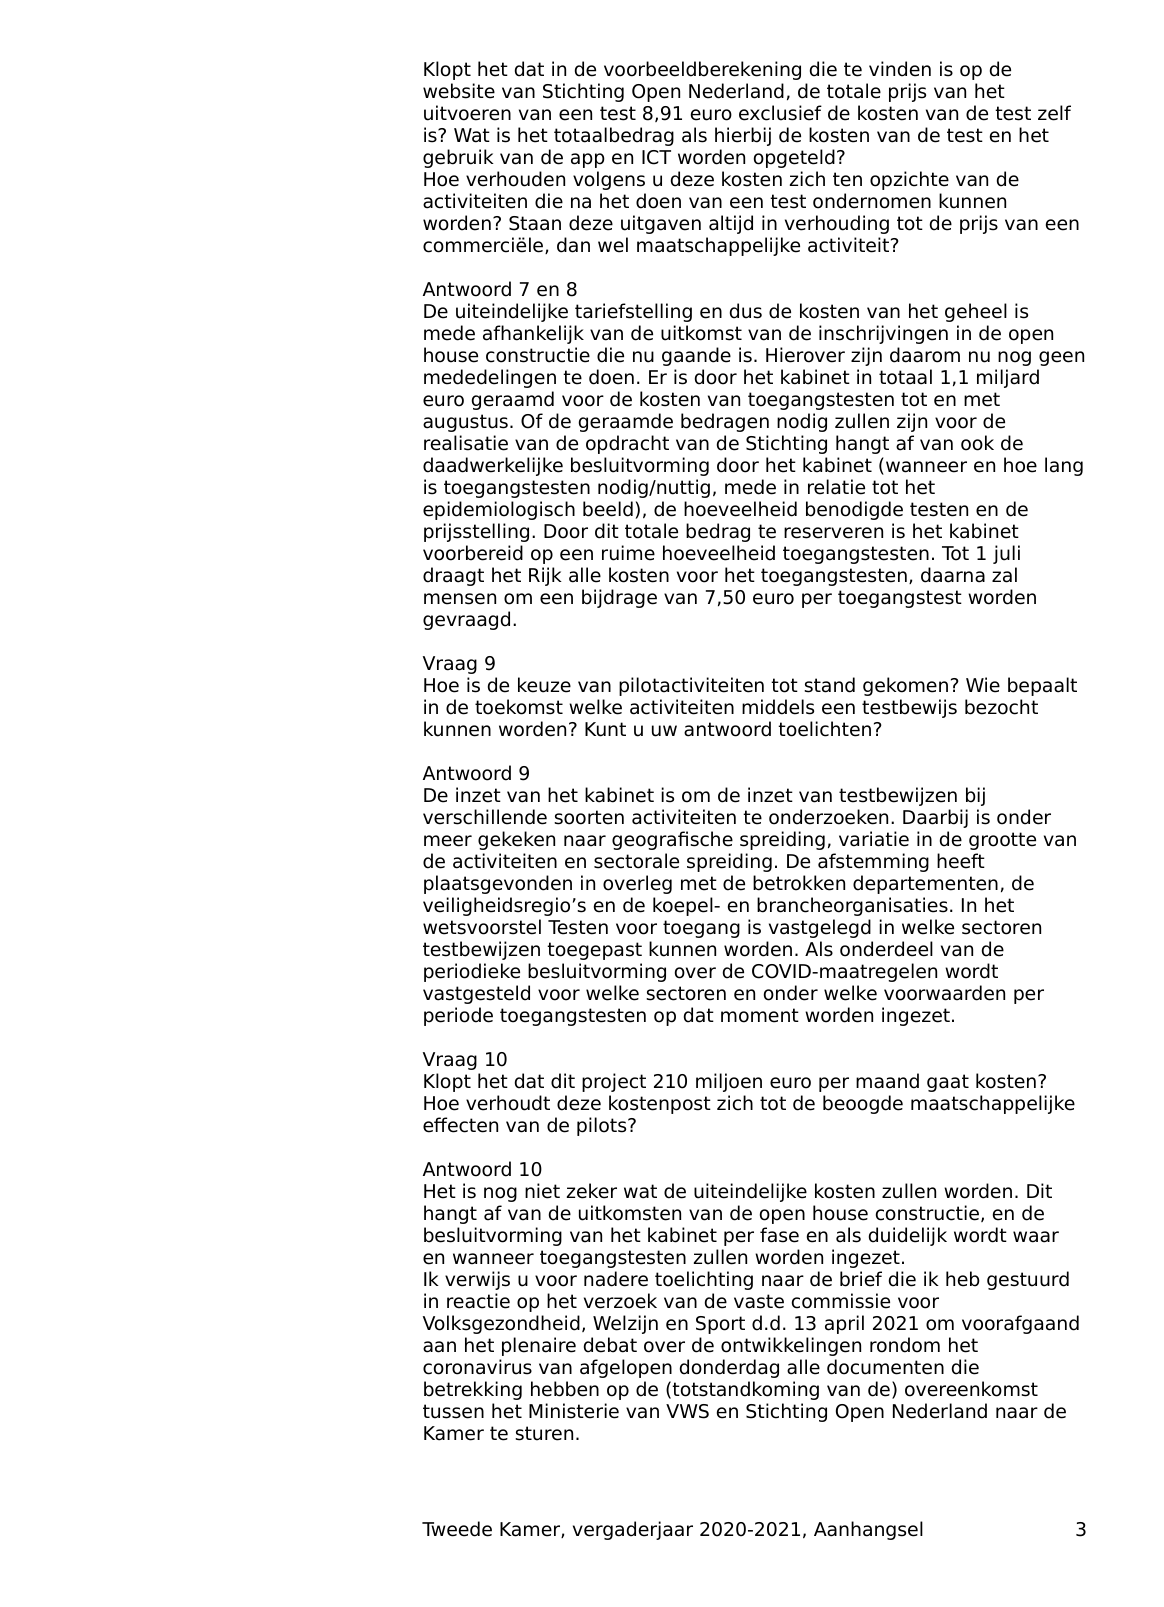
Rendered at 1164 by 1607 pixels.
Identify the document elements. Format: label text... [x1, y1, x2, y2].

text Klopt het dat dit project 210 miljoen euro per maand gaat kosten? Hoe verhoudt deze kostenpost zich tot de beoogde maatschappelijke effecten van de pilots? [422, 1071, 1087, 1137]
text De uiteindelijke tariefstelling en dus de kosten van het geheel is mede afhankelijk van de uitkomst van de inschrijvingen in de open house constructie die nu gaande is. Hierover zijn daarom nu nog geen mededelingen te doen. Er is door het kabinet in totaal 1,1 miljard euro geraamd voor de kosten van toegangstesten tot en met augustus. Of de geraamde bedragen nodig zullen zijn voor de realisatie van de opdracht van de Stichting hangt af van ook de daadwerkelijke besluitvorming door het kabinet (wanneer en hoe lang is toegangstesten nodig/nuttig, mede in relatie tot het epidemiologisch beeld), de hoeveelheid benodigde testen en de prijsstelling. Door dit totale bedrag te reserveren is het kabinet voorbereid op een ruime hoeveelheid toegangstesten. Tot 1 juli draagt het Rijk alle kosten voor het toegangstesten, daarna zal mensen om een bijdrage van 7,50 euro per toegangstest worden gevraagd. [422, 301, 1087, 631]
text Ik verwijs u voor nadere toelichting naar de brief die ik heb gestuurd in reactie op het verzoek van de vaste commissie voor Volksgezondheid, Welzijn en Sport d.d. 13 april 2021 om voorafgaand aan het plenaire debat over de ontwikkelingen rondom het coronavirus van afgelopen donderdag alle documenten die betrekking hebben op de (totstandkoming van de) overeenkomst tussen het Ministerie van VWS en Stichting Open Nederland naar de Kamer te sturen. [422, 1269, 1087, 1445]
text Hoe verhouden volgens u deze kosten zich ten opzichte van de activiteiten die na het doen van een test ondernomen kunnen worden? Staan deze uitgaven altijd in verhouding tot de prijs van een commerciële, dan wel maatschappelijke activiteit? [422, 169, 1087, 257]
text Antwoord 7 en 8 [422, 279, 1087, 301]
text Hoe is de keuze van pilotactiviteiten tot stand gekomen? Wie bepaalt in de toekomst welke activiteiten middels een testbewijs bezocht kunnen worden? Kunt u uw antwoord toelichten? [422, 675, 1087, 741]
text Antwoord 9 [422, 763, 1087, 785]
text Vraag 9 [422, 653, 1087, 675]
text Klopt het dat in de voorbeeldberekening die te vinden is op de website van Stichting Open Nederland, de totale prijs van het uitvoeren van een test 8,91 euro exclusief de kosten van de test zelf is? Wat is het totaalbedrag als hierbij de kosten van de test en het gebruik van de app en ICT worden opgeteld? [422, 59, 1087, 169]
text Het is nog niet zeker wat de uiteindelijke kosten zullen worden. Dit hangt af van de uitkomsten van de open house constructie, en de besluitvorming van het kabinet per fase en als duidelijk wordt waar en wanneer toegangstesten zullen worden ingezet. [422, 1181, 1087, 1269]
text De inzet van het kabinet is om de inzet van testbewijzen bij verschillende soorten activiteiten te onderzoeken. Daarbij is onder meer gekeken naar geografische spreiding, variatie in de grootte van de activiteiten en sectorale spreiding. De afstemming heeft plaatsgevonden in overleg met de betrokken departementen, de veiligheidsregio’s en de koepel- en brancheorganisaties. In het wetsvoorstel Testen voor toegang is vastgelegd in welke sectoren testbewijzen toegepast kunnen worden. Als onderdeel van de periodieke besluitvorming over de COVID-maatregelen wordt vastgesteld voor welke sectoren en onder welke voorwaarden per periode toegangstesten op dat moment worden ingezet. [422, 785, 1087, 1027]
text Vraag 10 [422, 1049, 1087, 1071]
text Antwoord 10 [422, 1159, 1087, 1181]
